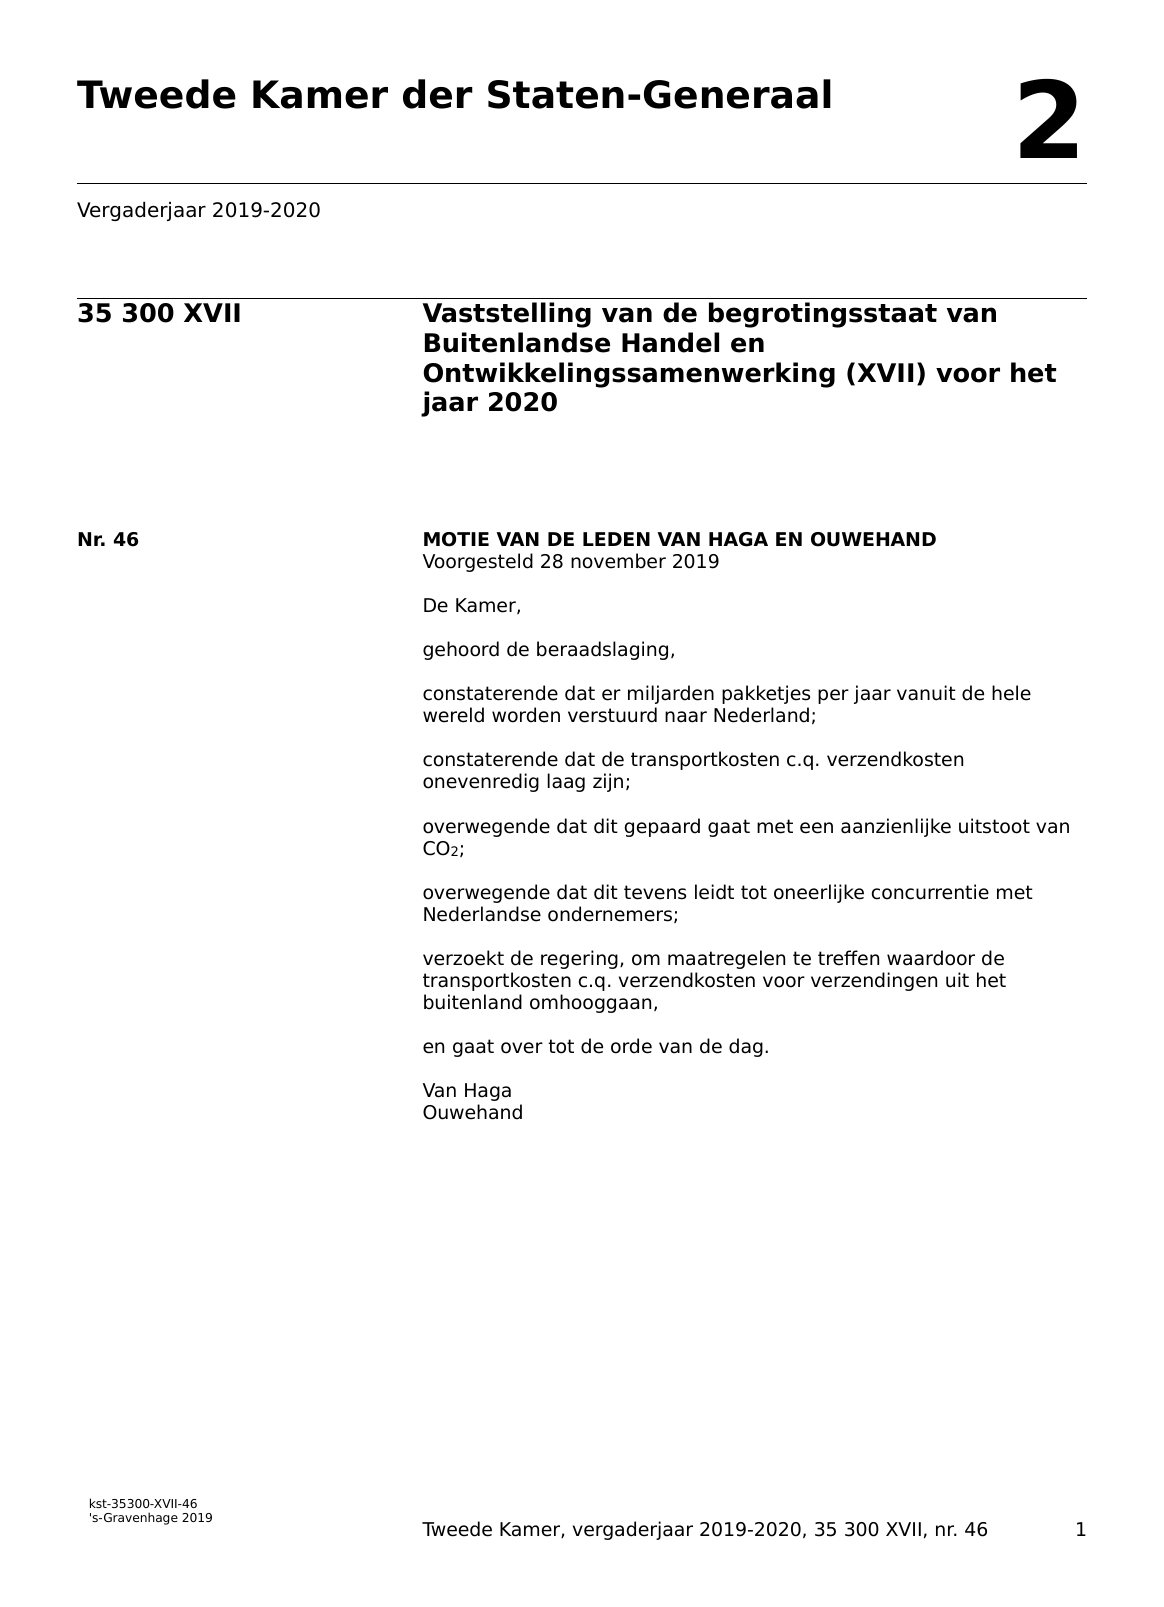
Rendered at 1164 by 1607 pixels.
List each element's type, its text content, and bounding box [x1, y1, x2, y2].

table_cell Vergaderjaar 2019-2020 [77, 184, 1087, 298]
subtitle Nr. 46 MOTIE VAN DE LEDEN VAN HAGA EN OUWEHAND [77, 529, 1087, 551]
table_header Tweede Kamer der Staten-Generaal [77, 59, 886, 183]
text overwegende dat dit gepaard gaat met een aanzienlijke uitstoot van CO2; [422, 816, 1087, 859]
text De Kamer, [422, 595, 1087, 617]
text kst-35300-XVII-46 [88, 1497, 323, 1511]
text gehoord de beraadslaging, [422, 639, 1087, 661]
text Van Haga [422, 1080, 1087, 1102]
table_header 2 [886, 59, 1087, 183]
text en gaat over tot de orde van de dag. [422, 1036, 1087, 1058]
text overwegende dat dit tevens leidt tot oneerlijke concurrentie met Nederlandse ondernemers; [422, 882, 1087, 926]
text Ouwehand [422, 1102, 1087, 1124]
text Voorgesteld 28 november 2019 [422, 551, 1087, 573]
subtitle 35 300 XVII Vaststelling van de begrotingsstaat van Buitenlandse Handel en Ontwikkelingssamenwerking (XVII) voor het jaar 2020 [77, 299, 1087, 418]
text 's-Gravenhage 2019 [88, 1511, 323, 1525]
text constaterende dat de transportkosten c.q. verzendkosten onevenredig laag zijn; [422, 749, 1087, 793]
text constaterende dat er miljarden pakketjes per jaar vanuit de hele wereld worden verstuurd naar Nederland; [422, 683, 1087, 727]
text verzoekt de regering, om maatregelen te treffen waardoor de transportkosten c.q. verzendkosten voor verzendingen uit het buitenland omhooggaan, [422, 948, 1087, 1014]
